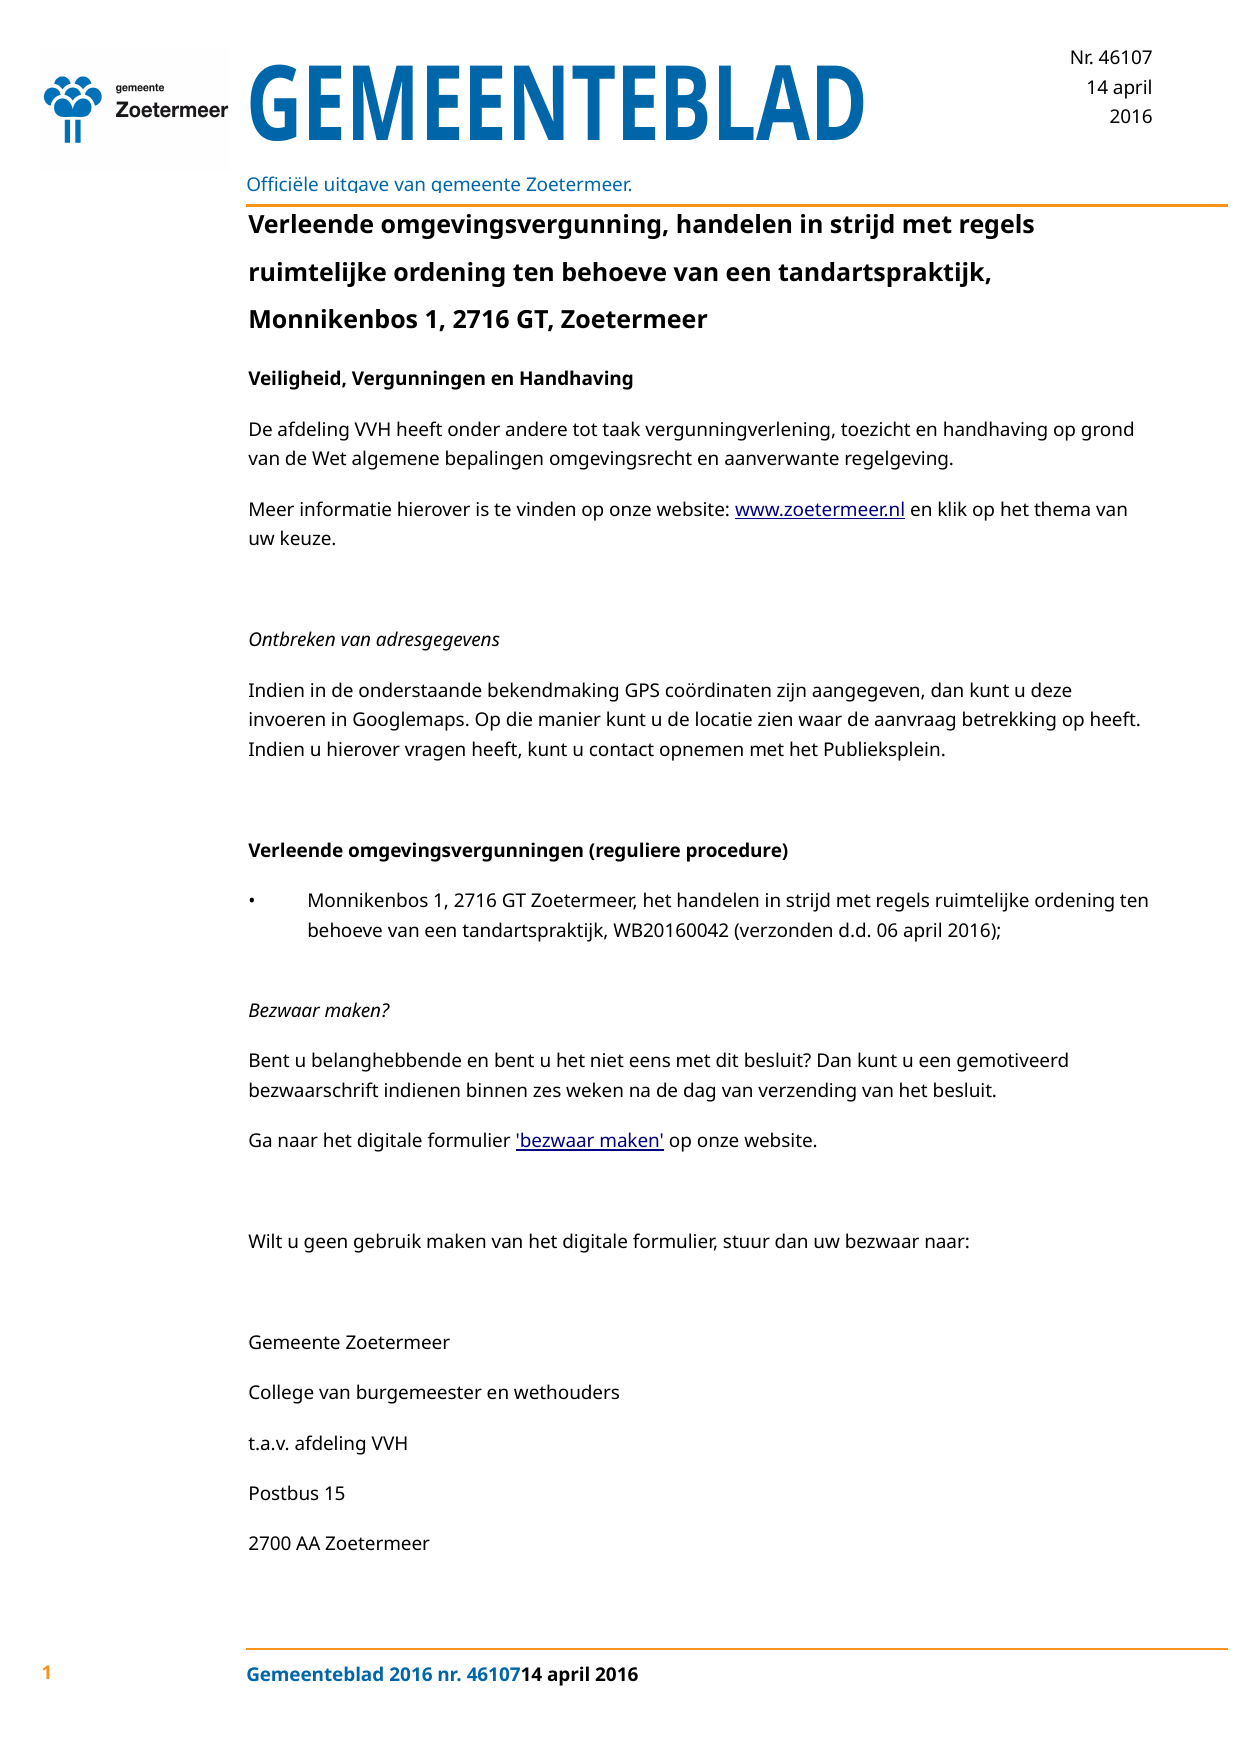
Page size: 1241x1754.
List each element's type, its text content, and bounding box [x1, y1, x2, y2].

text Verleende omgevingsvergunningen (reguliere procedure) [248, 837, 1152, 862]
text 2700 AA Zoetermeer [248, 1531, 1152, 1556]
text Bezwaar maken? [248, 997, 1152, 1022]
text College van burgemeester en wethouders [248, 1379, 1152, 1405]
text Veiligheid, Vergunningen en Handhaving [248, 366, 1152, 391]
text De afdeling VVH heeft onder andere tot taak vergunningverlening, toezicht en handhaving op grond van de Wet algemene bepalingen omgevingsrecht en aanverwante regelgeving. [248, 416, 1152, 471]
text Meer informatie hierover is te vinden op onze website: www.zoetermeer.nl en klik op het thema van uw keuze. [248, 496, 1152, 551]
text Ontbreken van adresgegevens [248, 626, 1152, 652]
text Bent u belanghebbende en bent u het niet eens met dit besluit? Dan kunt u een gemotiveerd bezwaarschrift indienen binnen zes weken na de dag van verzending van het besluit. [248, 1047, 1152, 1102]
list Monnikenbos 1, 2716 GT Zoetermeer, het handelen in strijd met regels ruimtelijke ordening ten behoeve van een tandartspraktijk, WB20160042 (verzonden d.d. 06 april 2016); [248, 887, 1152, 942]
text Gemeente Zoetermeer [248, 1329, 1152, 1354]
text t.a.v. afdeling VVH [248, 1430, 1152, 1455]
text Wilt u geen gebruik maken van het digitale formulier, stuur dan uw bezwaar naar: [248, 1228, 1152, 1254]
text Verleende omgevingsvergunning, handelen in strijd met regels ruimtelijke ordening ten behoeve van een tandartspraktijk, Monnikenbos 1, 2716 GT, Zoetermeer [248, 207, 1152, 336]
picture [41, 47, 231, 172]
text Ga naar het digitale formulier 'bezwaar maken' op onze website. [248, 1127, 1152, 1153]
text Postbus 15 [248, 1480, 1152, 1506]
text Indien in de onderstaande bekendmaking GPS coördinaten zijn aangegeven, dan kunt u deze invoeren in Googlemaps. Op die manier kunt u de locatie zien waar de aanvraag betrekking op heeft. Indien u hierover vragen heeft, kunt u contact opnemen met het Publieksplein. [248, 677, 1152, 762]
